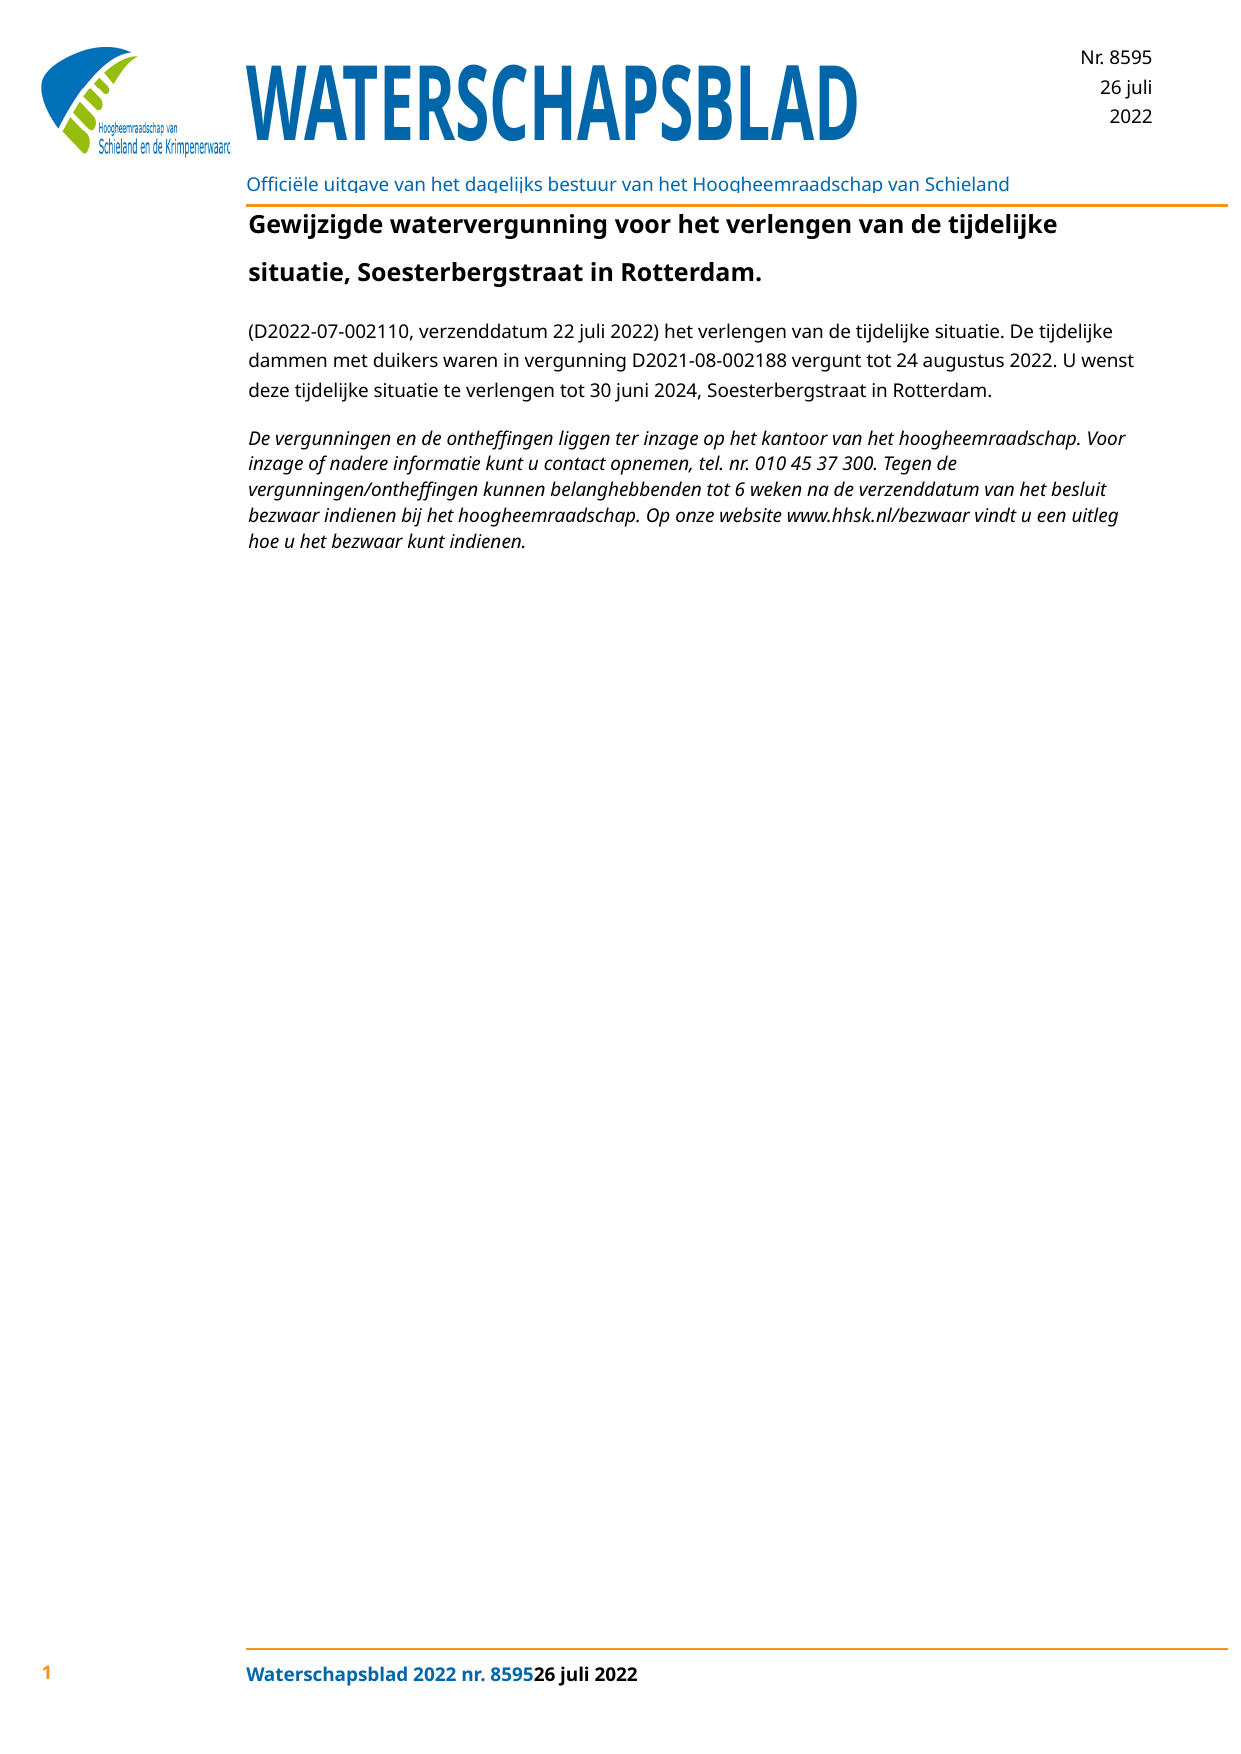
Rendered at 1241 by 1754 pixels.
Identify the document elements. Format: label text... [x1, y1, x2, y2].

text (D2022-07-002110, verzenddatum 22 juli 2022) het verlengen van de tijdelijke situatie. De tijdelijke dammen met duikers waren in vergunning D2021-08-002188 vergunt tot 24 augustus 2022. U wenst deze tijdelijke situatie te verlengen tot 30 juni 2024, Soesterbergstraat in Rotterdam. [248, 318, 1152, 403]
text Gewijzigde watervergunning voor het verlengen van de tijdelijke situatie, Soesterbergstraat in Rotterdam. [248, 207, 1152, 288]
picture [41, 47, 231, 172]
text De vergunningen en de ontheffingen liggen ter inzage op het kantoor van het hoogheemraadschap. Voor inzage of nadere informatie kunt u contact opnemen, tel. nr. 010 45 37 300. Tegen de vergunningen/ontheffingen kunnen belanghebbenden tot 6 weken na de verzenddatum van het besluit bezwaar indienen bij het hoogheemraadschap. Op onze website www.hhsk.nl/bezwaar vindt u een uitleg hoe u het bezwaar kunt indienen. [248, 425, 1152, 553]
